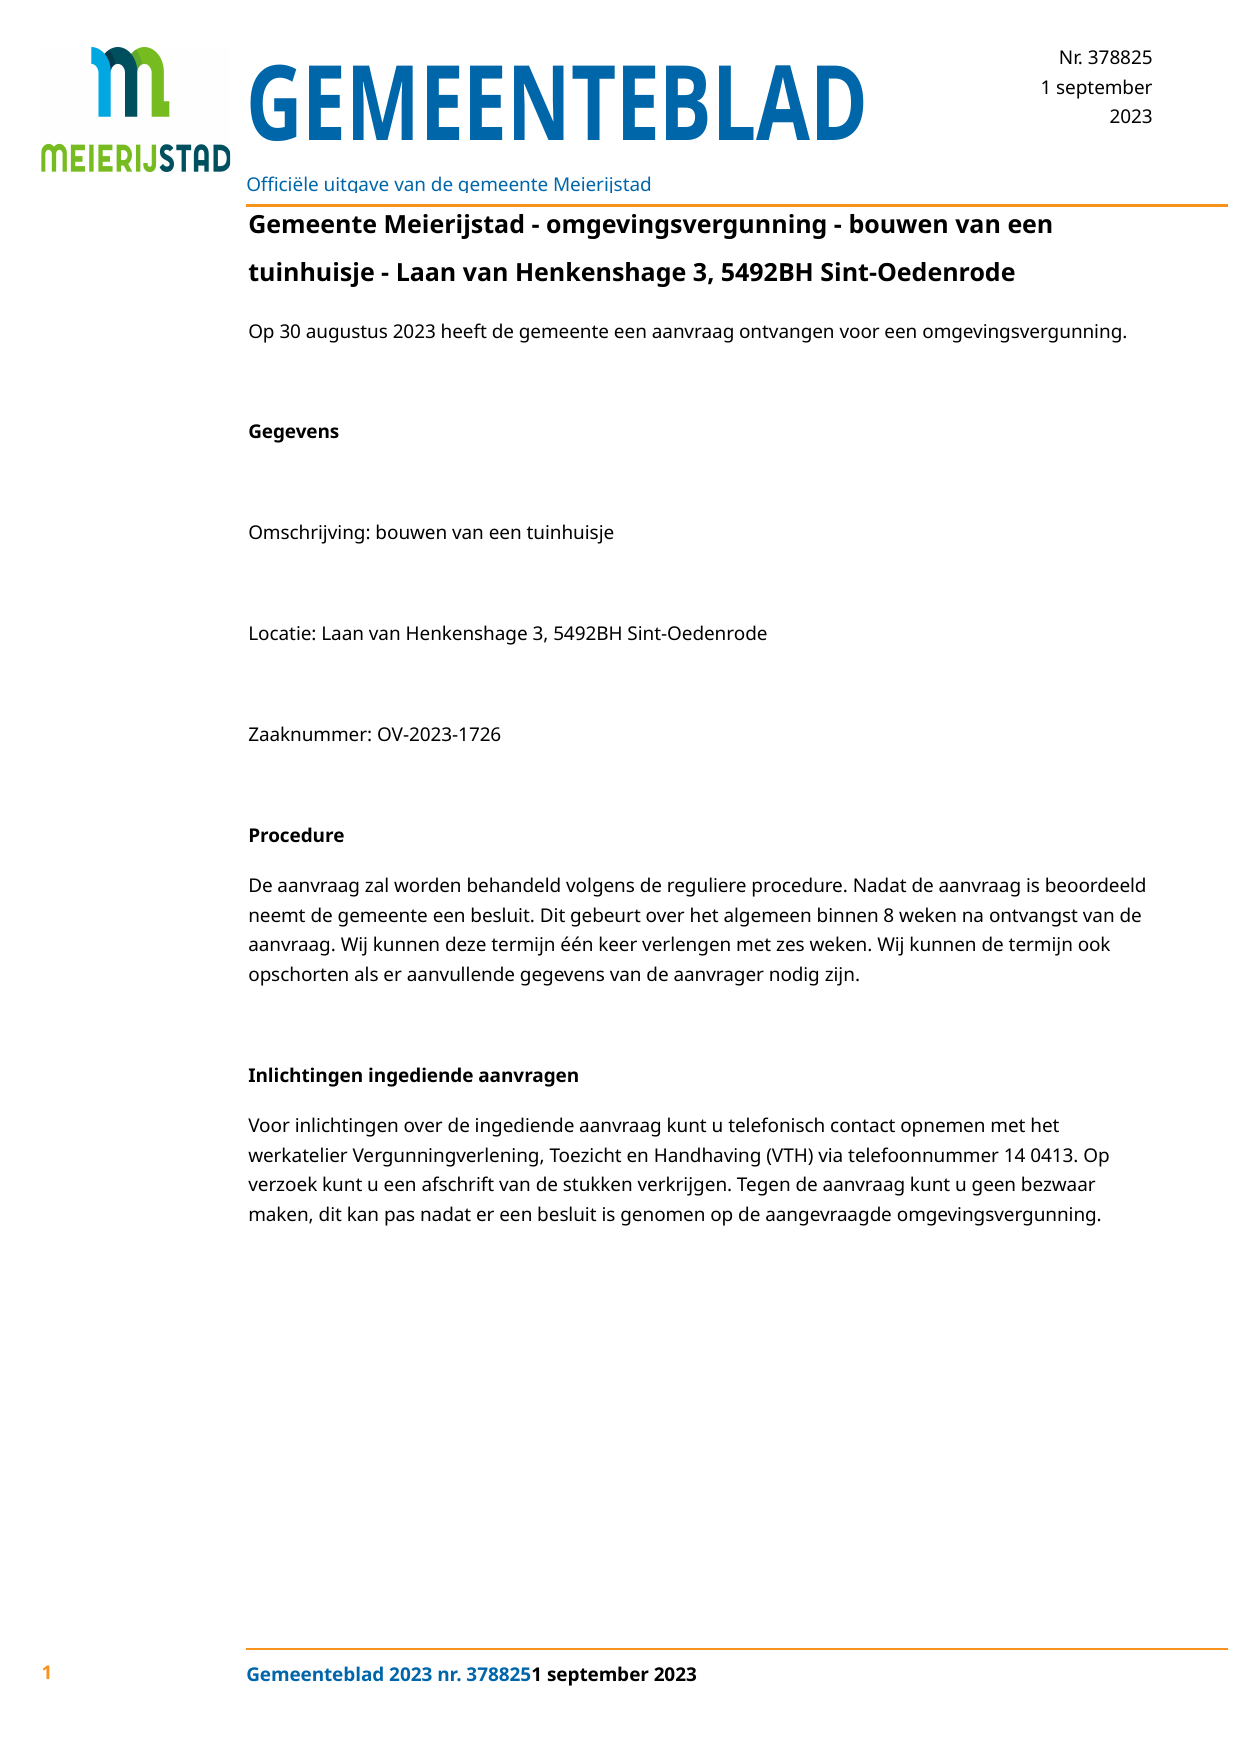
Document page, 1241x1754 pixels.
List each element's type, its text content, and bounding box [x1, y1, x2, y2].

text Gemeente Meierijstad - omgevingsvergunning - bouwen van een tuinhuisje - Laan van Henkenshage 3, 5492BH Sint-Oedenrode [248, 207, 1152, 288]
text Inlichtingen ingediende aanvragen [248, 1062, 1152, 1088]
picture [41, 47, 231, 172]
text Procedure [248, 822, 1152, 848]
text Omschrijving: bouwen van een tuinhuisje [248, 519, 1152, 545]
text Gegevens [248, 419, 1152, 444]
text Voor inlichtingen over de ingediende aanvraag kunt u telefonisch contact opnemen met het werkatelier Vergunningverlening, Toezicht en Handhaving (VTH) via telefoonnummer 14 0413. Op verzoek kunt u een afschrift van de stukken verkrijgen. Tegen de aanvraag kunt u geen bezwaar maken, dit kan pas nadat er een besluit is genomen op de aangevraagde omgevingsvergunning. [248, 1112, 1152, 1227]
text Zaaknummer: OV-2023-1726 [248, 721, 1152, 747]
text Locatie: Laan van Henkenshage 3, 5492BH Sint-Oedenrode [248, 620, 1152, 646]
text Op 30 augustus 2023 heeft de gemeente een aanvraag ontvangen voor een omgevingsvergunning. [248, 318, 1152, 344]
text De aanvraag zal worden behandeld volgens de reguliere procedure. Nadat de aanvraag is beoordeeld neemt de gemeente een besluit. Dit gebeurt over het algemeen binnen 8 weken na ontvangst van de aanvraag. Wij kunnen deze termijn één keer verlengen met zes weken. Wij kunnen de termijn ook opschorten als er aanvullende gegevens van de aanvrager nodig zijn. [248, 872, 1152, 987]
